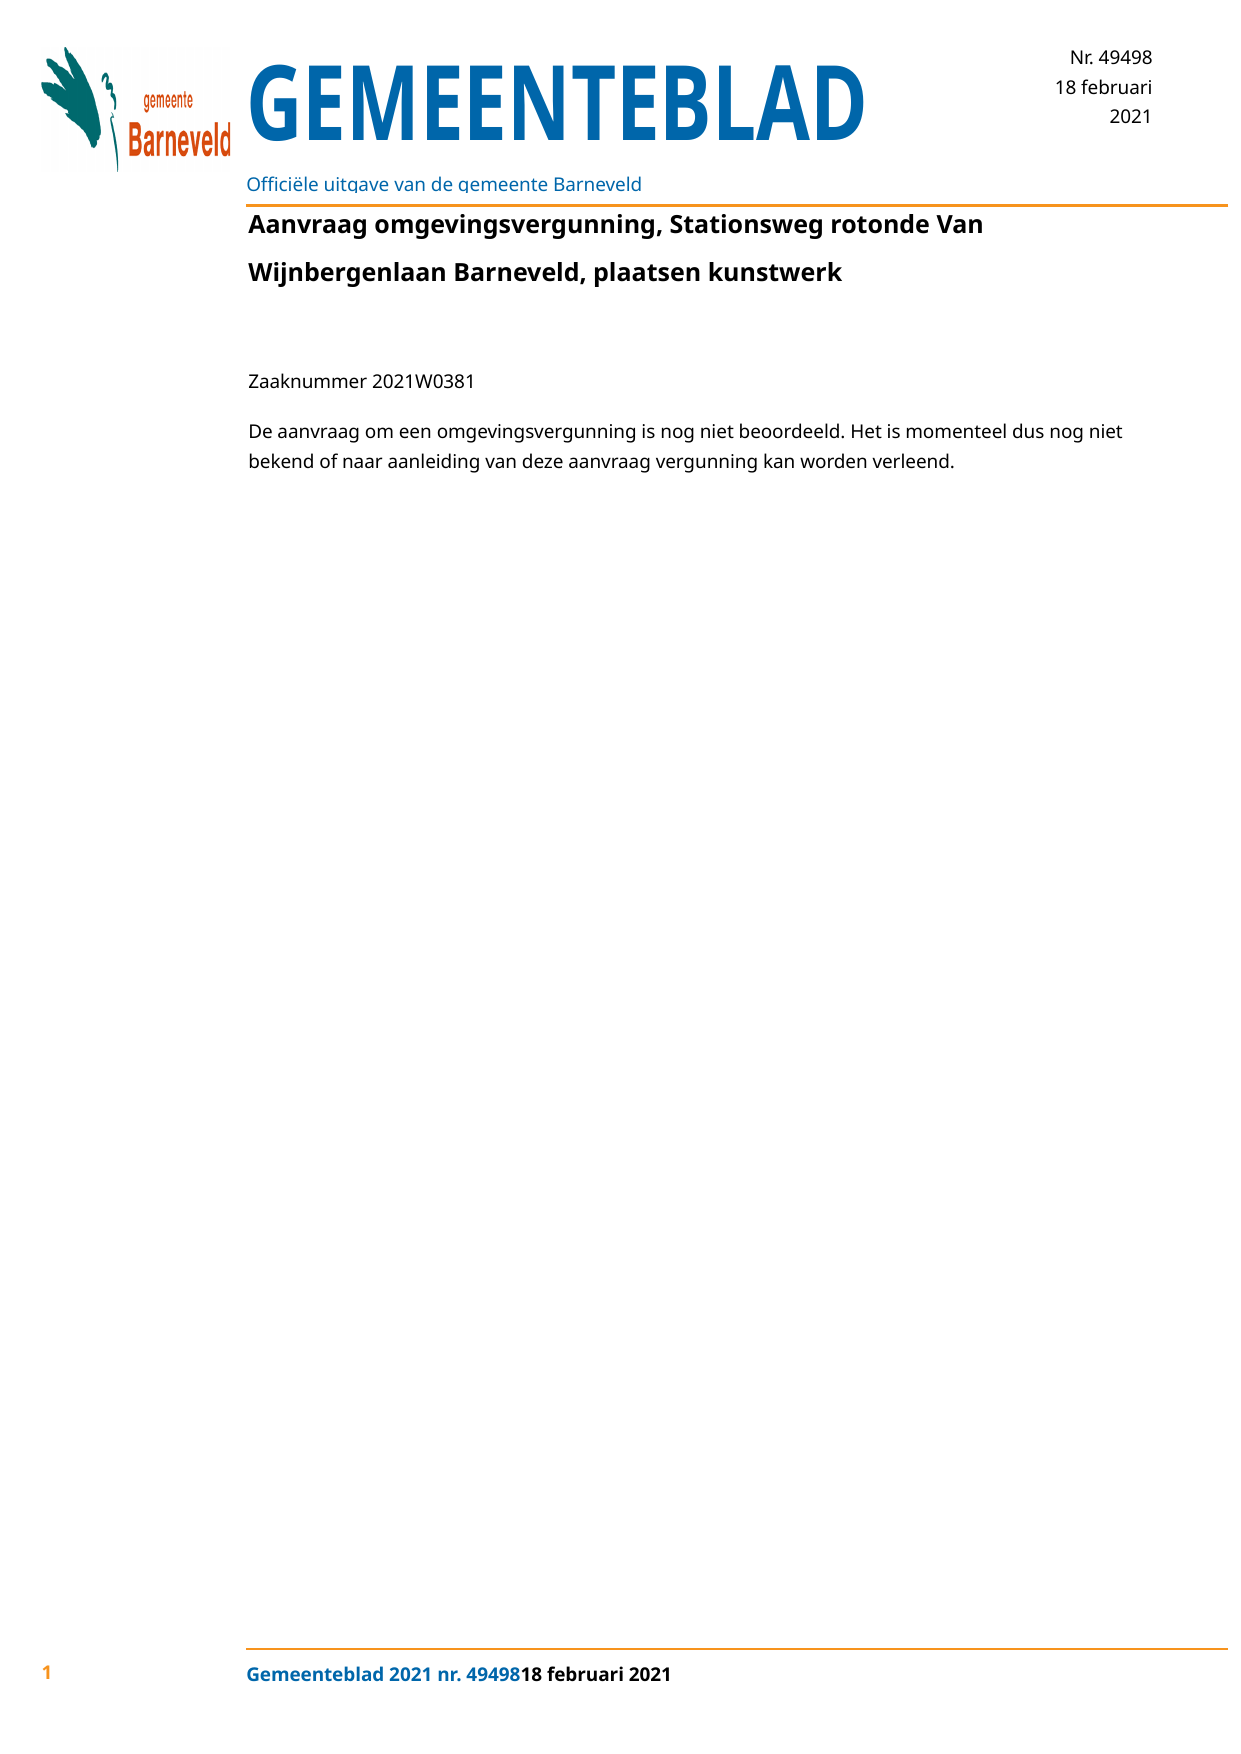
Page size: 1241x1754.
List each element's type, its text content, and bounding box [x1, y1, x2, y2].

text Zaaknummer 2021W0381 [248, 368, 1152, 394]
text Aanvraag omgevingsvergunning, Stationsweg rotonde Van Wijnbergenlaan Barneveld, plaatsen kunstwerk [248, 207, 1152, 288]
picture [41, 47, 231, 172]
text De aanvraag om een omgevingsvergunning is nog niet beoordeeld. Het is momenteel dus nog niet bekend of naar aanleiding van deze aanvraag vergunning kan worden verleend. [248, 419, 1152, 474]
